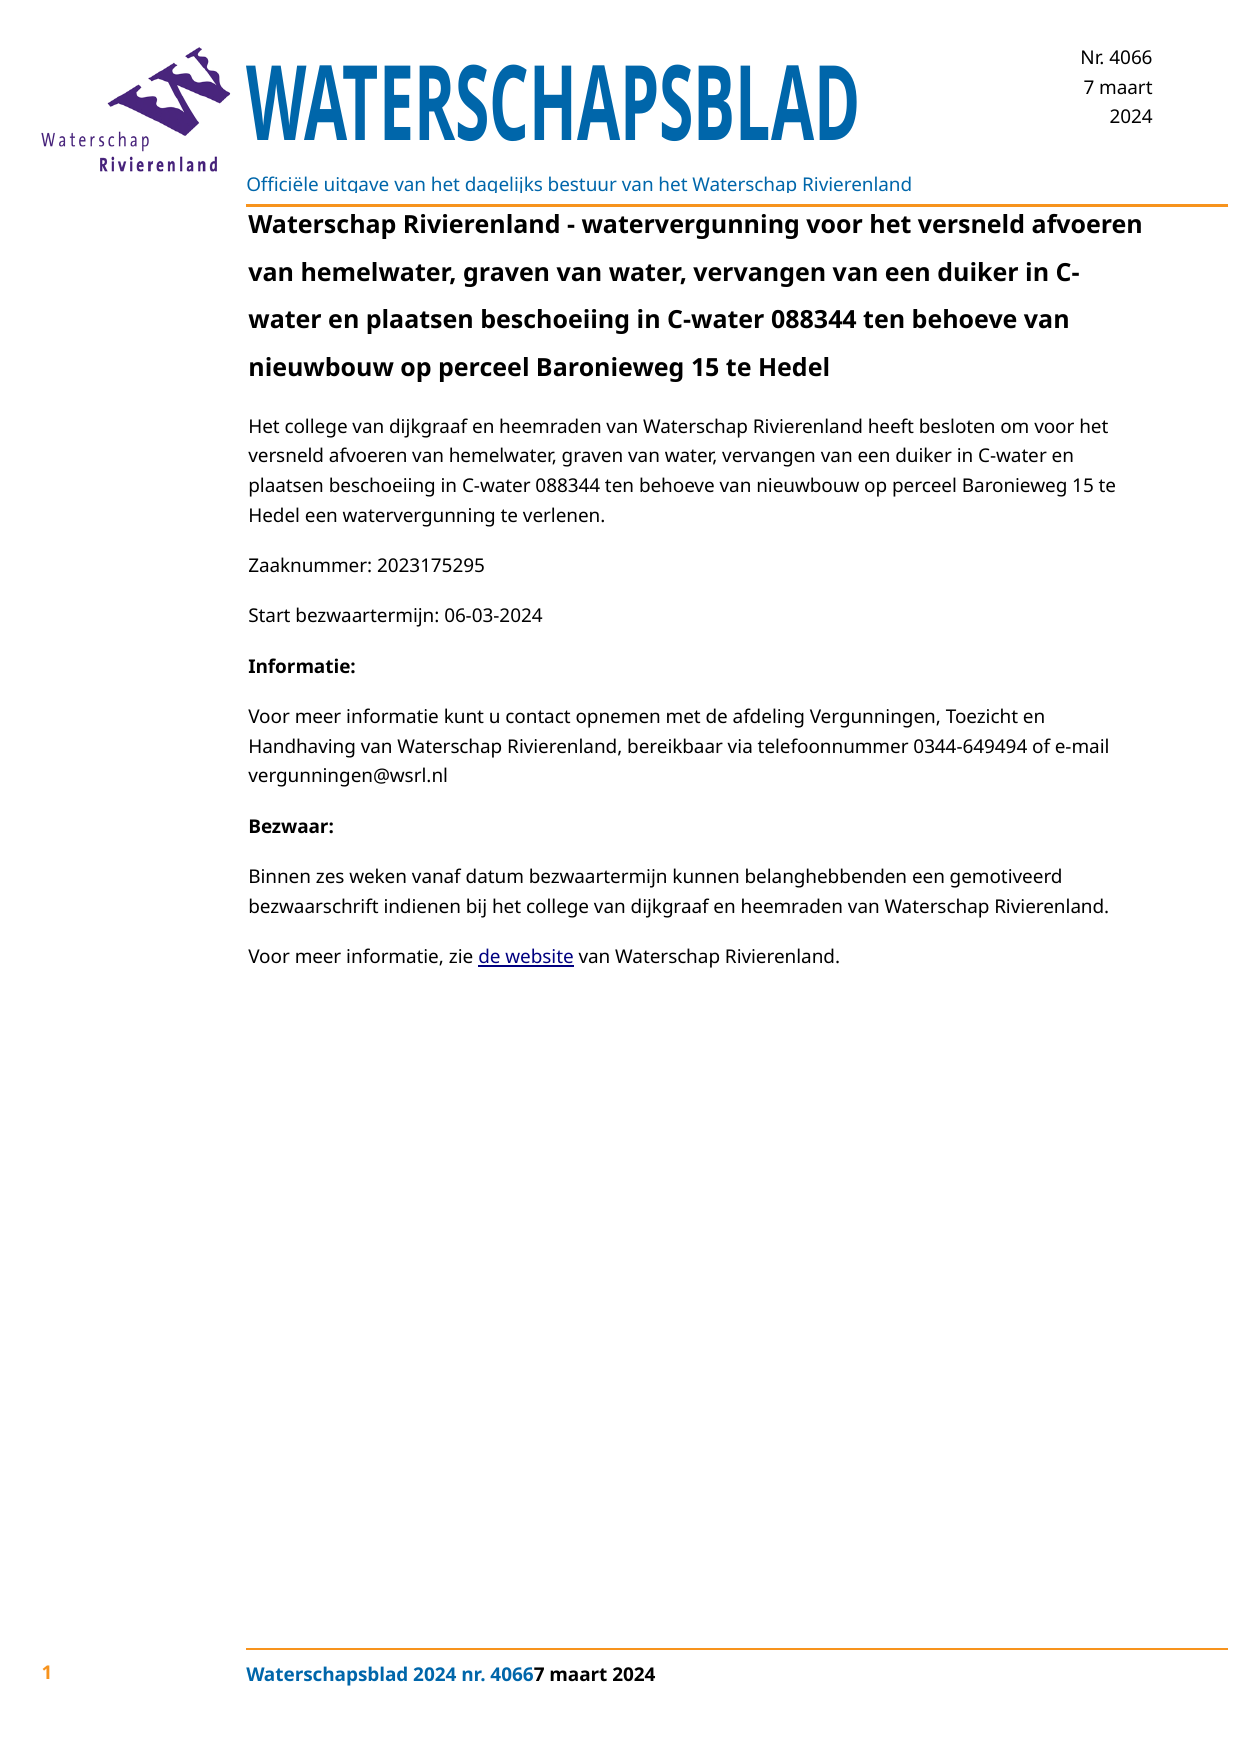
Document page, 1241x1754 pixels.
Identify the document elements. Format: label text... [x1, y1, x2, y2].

text Zaaknummer: 2023175295 [248, 552, 1152, 578]
text Start bezwaartermijn: 06-03-2024 [248, 603, 1152, 628]
picture [41, 47, 231, 172]
text Voor meer informatie, zie de website van Waterschap Rivierenland. [248, 943, 1152, 969]
text Informatie: [248, 653, 1152, 679]
text Waterschap Rivierenland - watervergunning voor het versneld afvoeren van hemelwater, graven van water, vervangen van een duiker in C-water en plaatsen beschoeiing in C-water 088344 ten behoeve van nieuwbouw op perceel Baronieweg 15 te Hedel [248, 207, 1152, 384]
text Voor meer informatie kunt u contact opnemen met de afdeling Vergunningen, Toezicht en Handhaving van Waterschap Rivierenland, bereikbaar via telefoonnummer 0344-649494 of e-mail vergunningen@wsrl.nl [248, 703, 1152, 788]
text Binnen zes weken vanaf datum bezwaartermijn kunnen belanghebbenden een gemotiveerd bezwaarschrift indienen bij het college van dijkgraaf en heemraden van Waterschap Rivierenland. [248, 863, 1152, 919]
text Bezwaar: [248, 813, 1152, 839]
text Het college van dijkgraaf en heemraden van Waterschap Rivierenland heeft besloten om voor het versneld afvoeren van hemelwater, graven van water, vervangen van een duiker in C-water en plaatsen beschoeiing in C-water 088344 ten behoeve van nieuwbouw op perceel Baronieweg 15 te Hedel een watervergunning te verlenen. [248, 413, 1152, 528]
